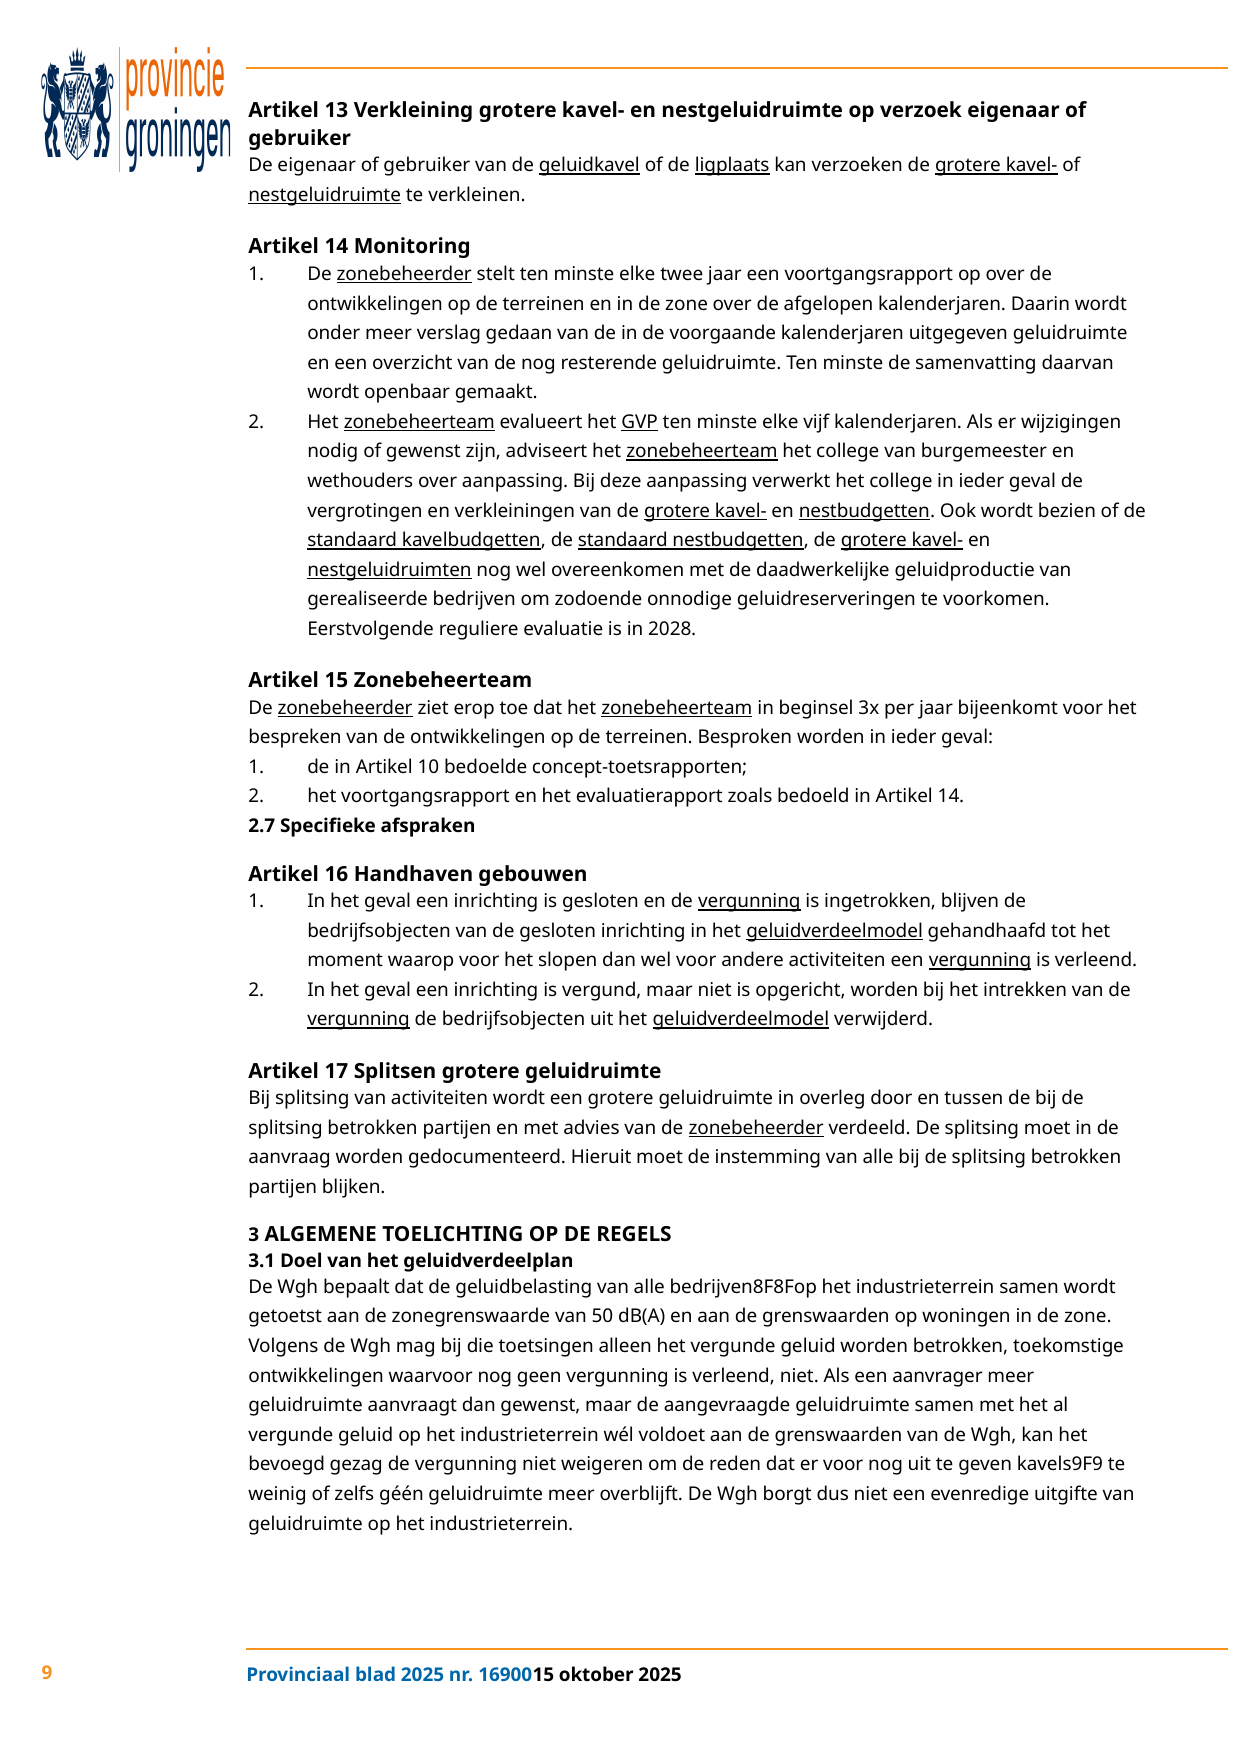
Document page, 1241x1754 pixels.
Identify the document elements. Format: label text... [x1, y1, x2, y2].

text 2.7 Specifieke afspraken [248, 812, 1152, 838]
picture [41, 47, 231, 172]
list De zonebeheerder stelt ten minste elke twee jaar een voortgangsrapport op over de ontwikkelingen op de terreinen en in de zone over de afgelopen kalenderjaren. Daarin wordt onder meer verslag gedaan van de in de voorgaande kalenderjaren uitgegeven geluidruimte en een overzicht van de nog resterende geluidruimte. Ten minste de samenvatting daarvan wordt openbaar gemaakt. [248, 260, 1152, 404]
list In het geval een inrichting is gesloten en de vergunning is ingetrokken, blijven de bedrijfsobjecten van de gesloten inrichting in het geluidverdeelmodel gehandhaafd tot het moment waarop voor het slopen dan wel voor andere activiteiten een vergunning is verleend. [248, 887, 1152, 972]
text De Wgh bepaalt dat de geluidbelasting van alle bedrijven8F8Fop het industrieterrein samen wordt getoetst aan de zonegrenswaarde van 50 dB(A) en aan de grenswaarden op woningen in de zone. Volgens de Wgh mag bij die toetsingen alleen het vergunde geluid worden betrokken, toekomstige ontwikkelingen waarvoor nog geen vergunning is verleend, niet. Als een aanvrager meer geluidruimte aanvraagt dan gewenst, maar de aangevraagde geluidruimte samen met het al vergunde geluid op het industrieterrein wél voldoet aan de grenswaarden van de Wgh, kan het bevoegd gezag de vergunning niet weigeren om de reden dat er voor nog uit te geven kavels9F9 te weinig of zelfs géén geluidruimte meer overblijft. De Wgh borgt dus niet een evenredige uitgifte van geluidruimte op het industrieterrein. [248, 1273, 1152, 1535]
list Het zonebeheerteam evalueert het GVP ten minste elke vijf kalenderjaren. Als er wijzigingen nodig of gewenst zijn, adviseert het zonebeheerteam het college van burgemeester en wethouders over aanpassing. Bij deze aanpassing verwerkt het college in ieder geval de vergrotingen en verkleiningen van de grotere kavel- en nestbudgetten. Ook wordt bezien of de standaard kavelbudgetten, de standaard nestbudgetten, de grotere kavel- en nestgeluidruimten nog wel overeenkomen met de daadwerkelijke geluidproductie van gerealiseerde bedrijven om zodoende onnodige geluidreserveringen te voorkomen. Eerstvolgende reguliere evaluatie is in 2028. [248, 408, 1152, 641]
text De eigenaar of gebruiker van de geluidkavel of de ligplaats kan verzoeken de grotere kavel- of nestgeluidruimte te verkleinen. [248, 152, 1152, 207]
list In het geval een inrichting is vergund, maar niet is opgericht, worden bij het intrekken van de vergunning de bedrijfsobjecten uit het geluidverdeelmodel verwijderd. [248, 976, 1152, 1031]
text 3.1 Doel van het geluidverdeelplan [248, 1247, 1152, 1273]
text De zonebeheerder ziet erop toe dat het zonebeheerteam in beginsel 3x per jaar bijeenkomt voor het bespreken van de ontwikkelingen op de terreinen. Besproken worden in ieder geval: [248, 694, 1152, 749]
list het voortgangsrapport en het evaluatierapport zoals bedoeld in Artikel 14. [248, 783, 1152, 808]
text Artikel 17 Splitsen grotere geluidruimte [248, 1056, 1152, 1084]
text Artikel 14 Monitoring [248, 232, 1152, 260]
text 3 ALGEMENE TOELICHTING OP DE REGELS [248, 1219, 1152, 1247]
text Artikel 15 Zonebeheerteam [248, 666, 1152, 694]
text Artikel 16 Handhaven gebouwen [248, 859, 1152, 887]
text Bij splitsing van activiteiten wordt een grotere geluidruimte in overleg door en tussen de bij de splitsing betrokken partijen en met advies van de zonebeheerder verdeeld. De splitsing moet in de aanvraag worden gedocumenteerd. Hieruit moet de instemming van alle bij de splitsing betrokken partijen blijken. [248, 1084, 1152, 1199]
list de in Artikel 10 bedoelde concept-toetsrapporten; [248, 753, 1152, 779]
text Artikel 13 Verkleining grotere kavel- en nestgeluidruimte op verzoek eigenaar of gebruiker [248, 95, 1152, 152]
